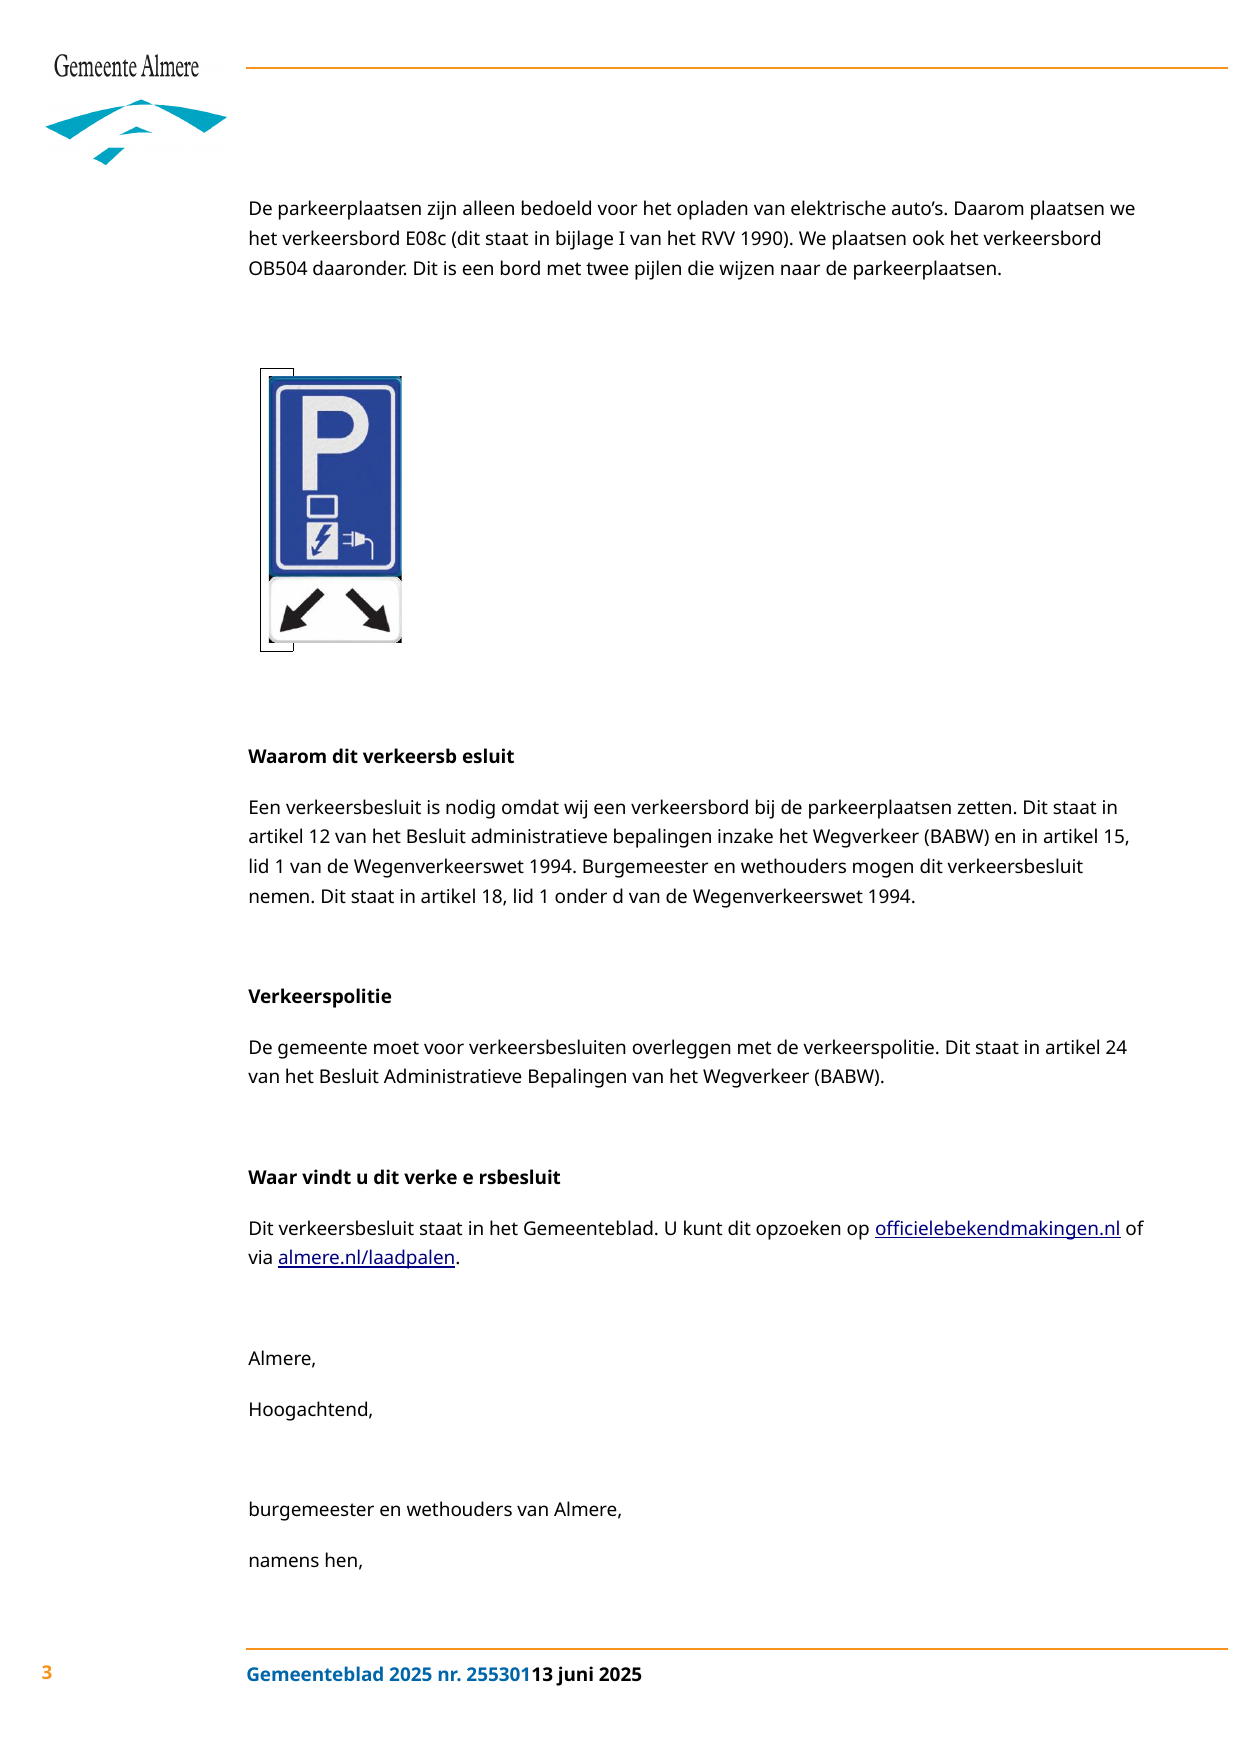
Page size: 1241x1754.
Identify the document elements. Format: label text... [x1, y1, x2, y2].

text burgemeester en wethouders van Almere, [248, 1497, 1152, 1522]
text Waar vindt u dit verke e rsbesluit [248, 1164, 1152, 1190]
picture [41, 47, 231, 172]
text Waarom dit verkeersb esluit [248, 744, 1152, 769]
text Hoogachtend, [248, 1396, 1152, 1422]
picture [268, 376, 402, 643]
text De gemeente moet voor verkeersbesluiten overleggen met de verkeerspolitie. Dit staat in artikel 24 van het Besluit Administratieve Bepalingen van het Wegverkeer (BABW). [248, 1034, 1152, 1089]
text De parkeerplaatsen zijn alleen bedoeld voor het opladen van elektrische auto’s. Daarom plaatsen we het verkeersbord E08c (dit staat in bijlage I van het RVV 1990). We plaatsen ook het verkeersbord OB504 daaronder. Dit is een bord met twee pijlen die wijzen naar de parkeerplaatsen. [248, 196, 1152, 281]
text Almere, [248, 1345, 1152, 1371]
text namens hen, [248, 1547, 1152, 1573]
text Dit verkeersbesluit staat in het Gemeenteblad. U kunt dit opzoeken op officielebekendmakingen.nl of via almere.nl/laadpalen. [248, 1215, 1152, 1270]
text Een verkeersbesluit is nodig omdat wij een verkeersbord bij de parkeerplaatsen zetten. Dit staat in artikel 12 van het Besluit administratieve bepalingen inzake het Wegverkeer (BABW) en in artikel 15, lid 1 van de Wegenverkeerswet 1994. Burgemeester en wethouders mogen dit verkeersbesluit nemen. Dit staat in artikel 18, lid 1 onder d van de Wegenverkeerswet 1994. [248, 794, 1152, 909]
text Verkeerspolitie [248, 984, 1152, 1009]
